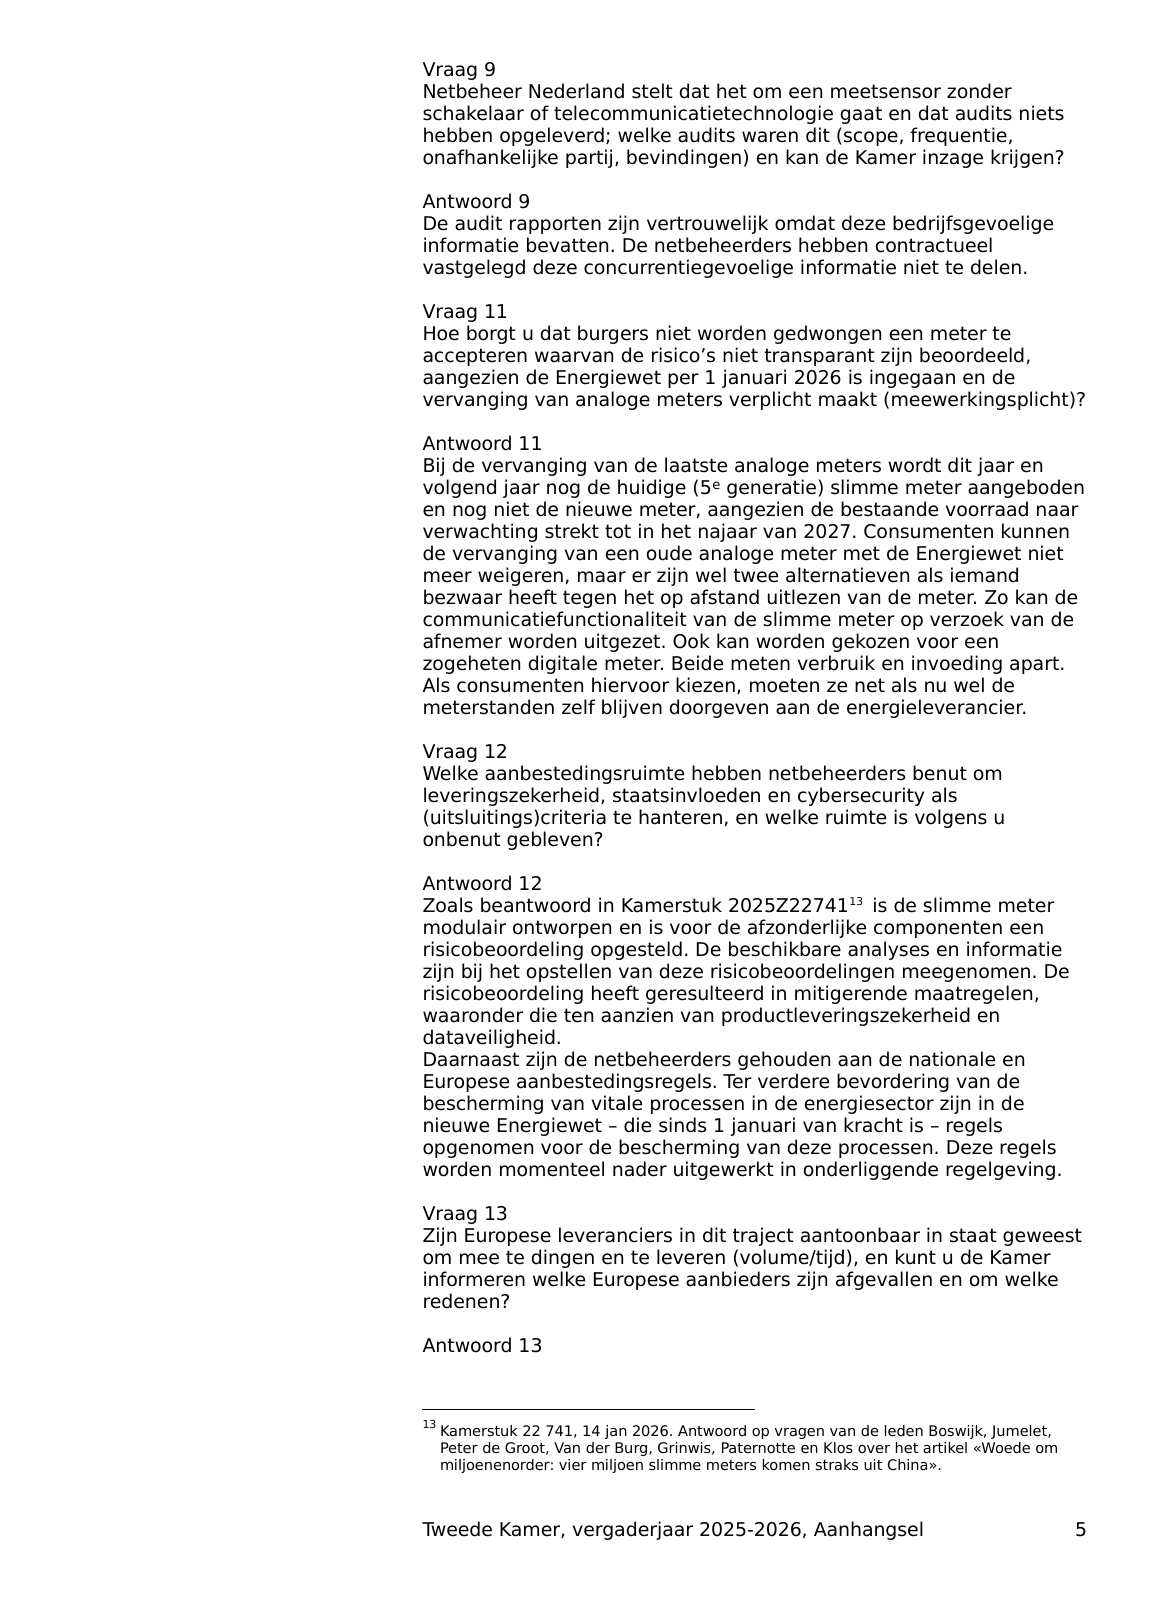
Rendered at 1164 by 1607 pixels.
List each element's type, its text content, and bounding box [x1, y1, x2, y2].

text De audit rapporten zijn vertrouwelijk omdat deze bedrijfsgevoelige informatie bevatten. De netbeheerders hebben contractueel vastgelegd deze concurrentiegevoelige informatie niet te delen. [422, 213, 1087, 279]
text Kamerstuk 22 741, 14 jan 2026. Antwoord op vragen van de leden Boswijk, Jumelet, Peter de Groot, Van der Burg, Grinwis, Paternotte en Klos over het artikel «Woede om miljoenenorder: vier miljoen slimme meters komen straks uit China». [422, 1418, 1087, 1474]
text Daarnaast zijn de netbeheerders gehouden aan de nationale en Europese aanbestedingsregels. Ter verdere bevordering van de bescherming van vitale processen in de energiesector zijn in de nieuwe Energiewet – die sinds 1 januari van kracht is – regels opgenomen voor de bescherming van deze processen. Deze regels worden momenteel nader uitgewerkt in onderliggende regelgeving. [422, 1049, 1087, 1181]
text Welke aanbestedingsruimte hebben netbeheerders benut om leveringszekerheid, staatsinvloeden en cybersecurity als (uitsluitings)criteria te hanteren, en welke ruimte is volgens u onbenut gebleven? [422, 763, 1087, 851]
text Vraag 12 [422, 741, 1087, 763]
text Netbeheer Nederland stelt dat het om een meetsensor zonder schakelaar of telecommunicatietechnologie gaat en dat audits niets hebben opgeleverd; welke audits waren dit (scope, frequentie, onafhankelijke partij, bevindingen) en kan de Kamer inzage krijgen? [422, 81, 1087, 169]
text Antwoord 9 [422, 191, 1087, 213]
text Zoals beantwoord in Kamerstuk 2025Z22741 is de slimme meter modulair ontworpen en is voor de afzonderlijke componenten een risicobeoordeling opgesteld. De beschikbare analyses en informatie zijn bij het opstellen van deze risicobeoordelingen meegenomen. De risicobeoordeling heeft geresulteerd in mitigerende maatregelen, waaronder die ten aanzien van productleveringszekerheid en dataveiligheid. [422, 895, 1087, 1049]
text Antwoord 12 [422, 873, 1087, 895]
text Vraag 9 [422, 59, 1087, 81]
text Zijn Europese leveranciers in dit traject aantoonbaar in staat geweest om mee te dingen en te leveren (volume/tijd), en kunt u de Kamer informeren welke Europese aanbieders zijn afgevallen en om welke redenen? [422, 1225, 1087, 1313]
text Antwoord 13 [422, 1335, 1087, 1357]
text Antwoord 11 [422, 433, 1087, 455]
text Vraag 13 [422, 1203, 1087, 1225]
text Bij de vervanging van de laatste analoge meters wordt dit jaar en volgend jaar nog de huidige (5e generatie) slimme meter aangeboden en nog niet de nieuwe meter, aangezien de bestaande voorraad naar verwachting strekt tot in het najaar van 2027. Consumenten kunnen de vervanging van een oude analoge meter met de Energiewet niet meer weigeren, maar er zijn wel twee alternatieven als iemand bezwaar heeft tegen het op afstand uitlezen van de meter. Zo kan de communicatiefunctionaliteit van de slimme meter op verzoek van de afnemer worden uitgezet. Ook kan worden gekozen voor een zogeheten digitale meter. Beide meten verbruik en invoeding apart. Als consumenten hiervoor kiezen, moeten ze net als nu wel de meterstanden zelf blijven doorgeven aan de energieleverancier. [422, 455, 1087, 719]
text Hoe borgt u dat burgers niet worden gedwongen een meter te accepteren waarvan de risico’s niet transparant zijn beoordeeld, aangezien de Energiewet per 1 januari 2026 is ingegaan en de vervanging van analoge meters verplicht maakt (meewerkingsplicht)? [422, 323, 1087, 411]
text Vraag 11 [422, 301, 1087, 323]
